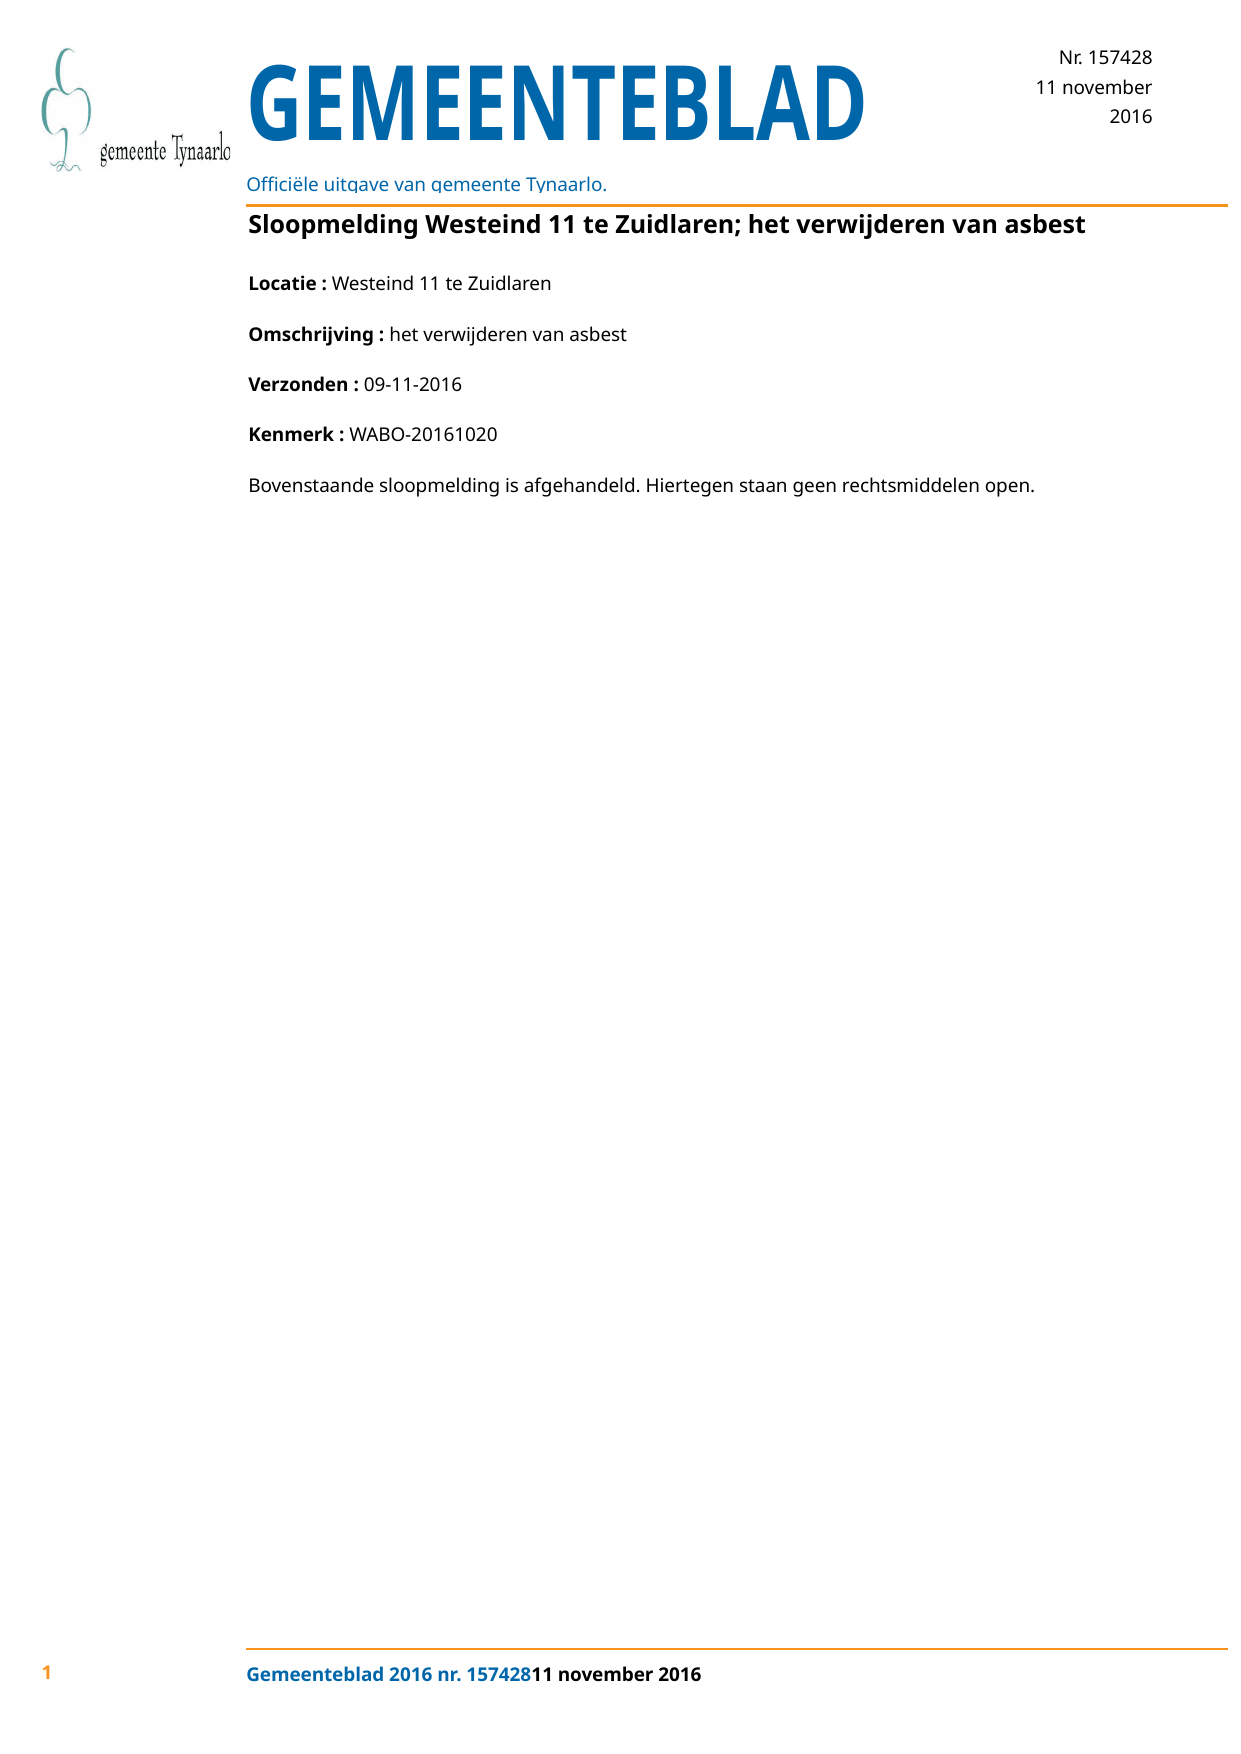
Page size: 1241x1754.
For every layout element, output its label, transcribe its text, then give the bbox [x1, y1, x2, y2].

text Verzonden : 09-11-2016 [248, 371, 1152, 397]
text Locatie : Westeind 11 te Zuidlaren [248, 270, 1152, 296]
picture [41, 47, 231, 172]
text Omschrijving : het verwijderen van asbest [248, 321, 1152, 346]
text Bovenstaande sloopmelding is afgehandeld. Hiertegen staan geen rechtsmiddelen open. [248, 472, 1152, 498]
text Sloopmelding Westeind 11 te Zuidlaren; het verwijderen van asbest [248, 207, 1152, 241]
text Kenmerk : WABO-20161020 [248, 422, 1152, 447]
